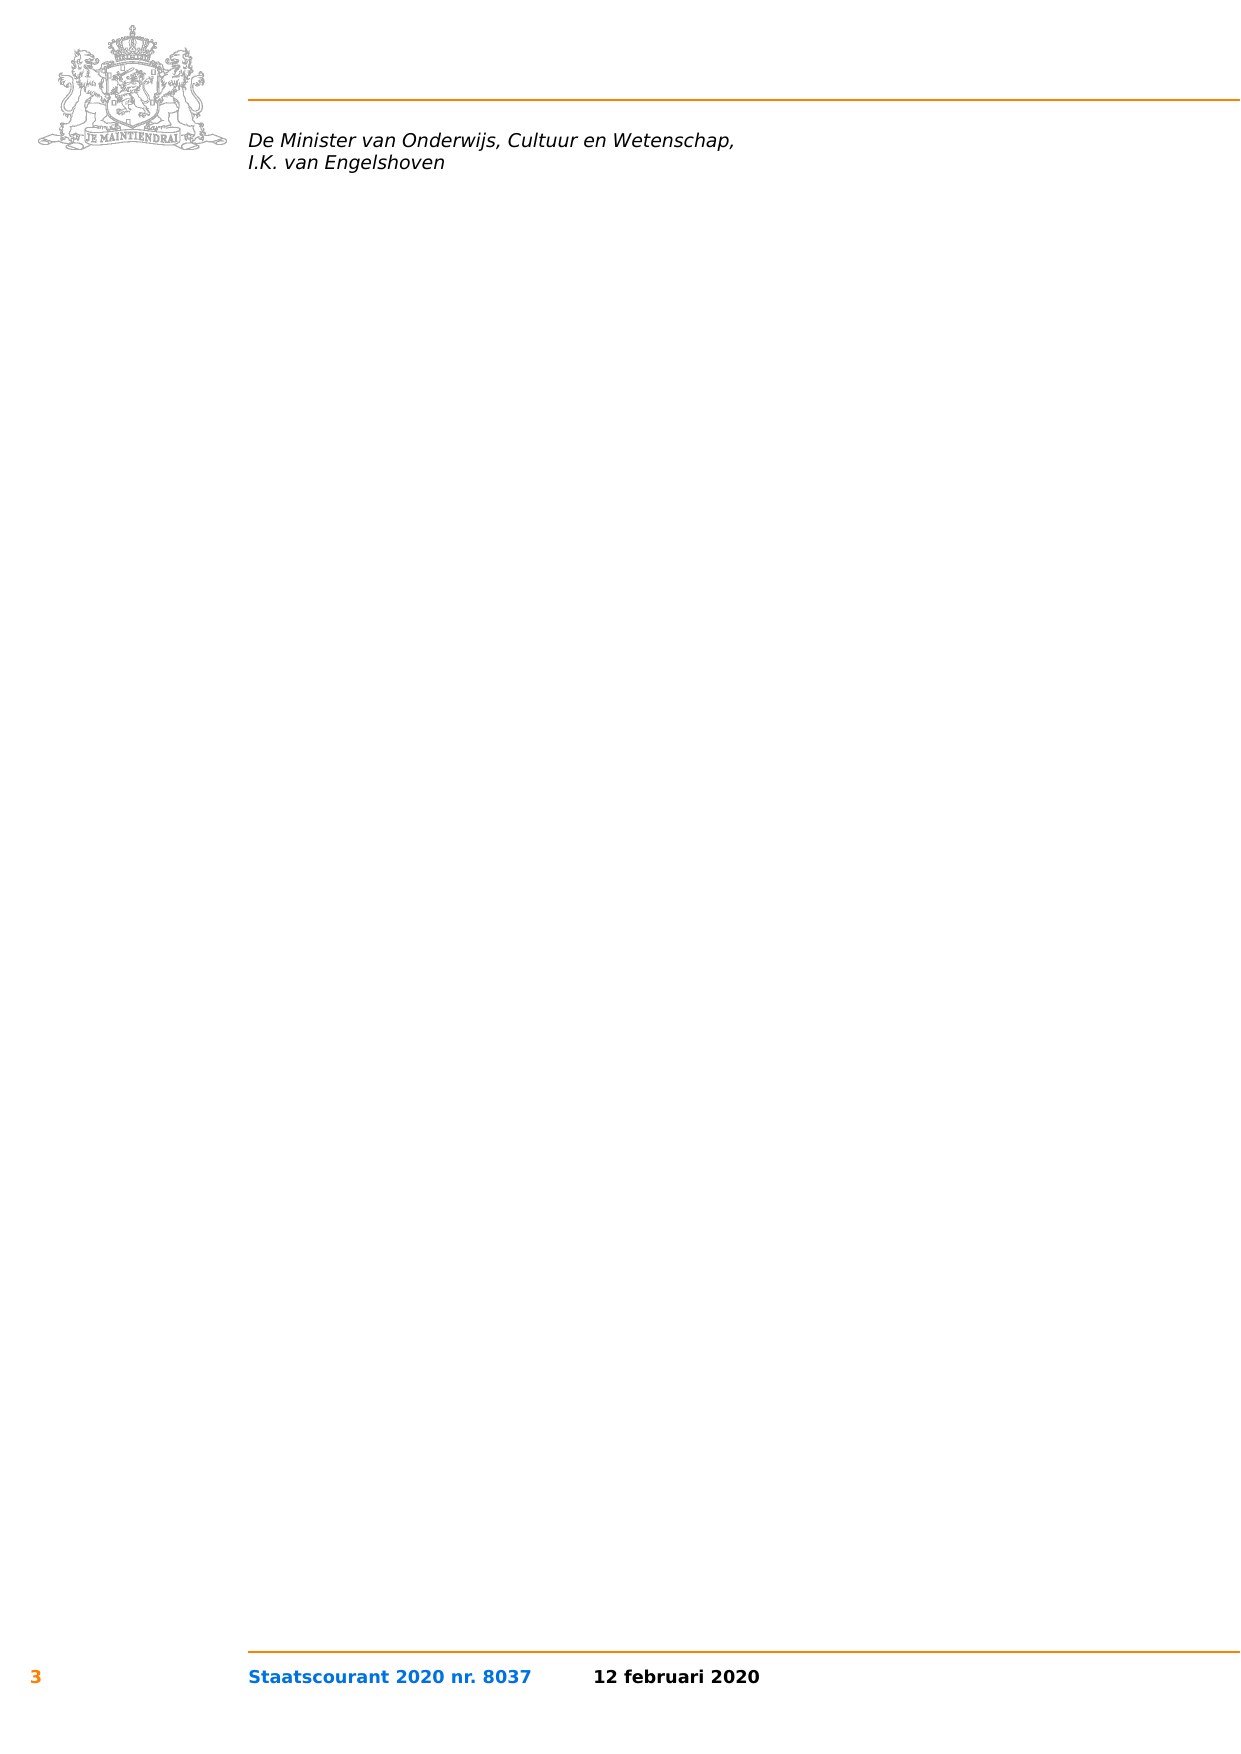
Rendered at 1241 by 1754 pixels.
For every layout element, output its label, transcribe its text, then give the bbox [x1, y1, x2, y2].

text De Minister van Onderwijs, Cultuur en Wetenschap, I.K. van Engelshoven [248, 130, 1163, 174]
picture [38, 25, 227, 150]
